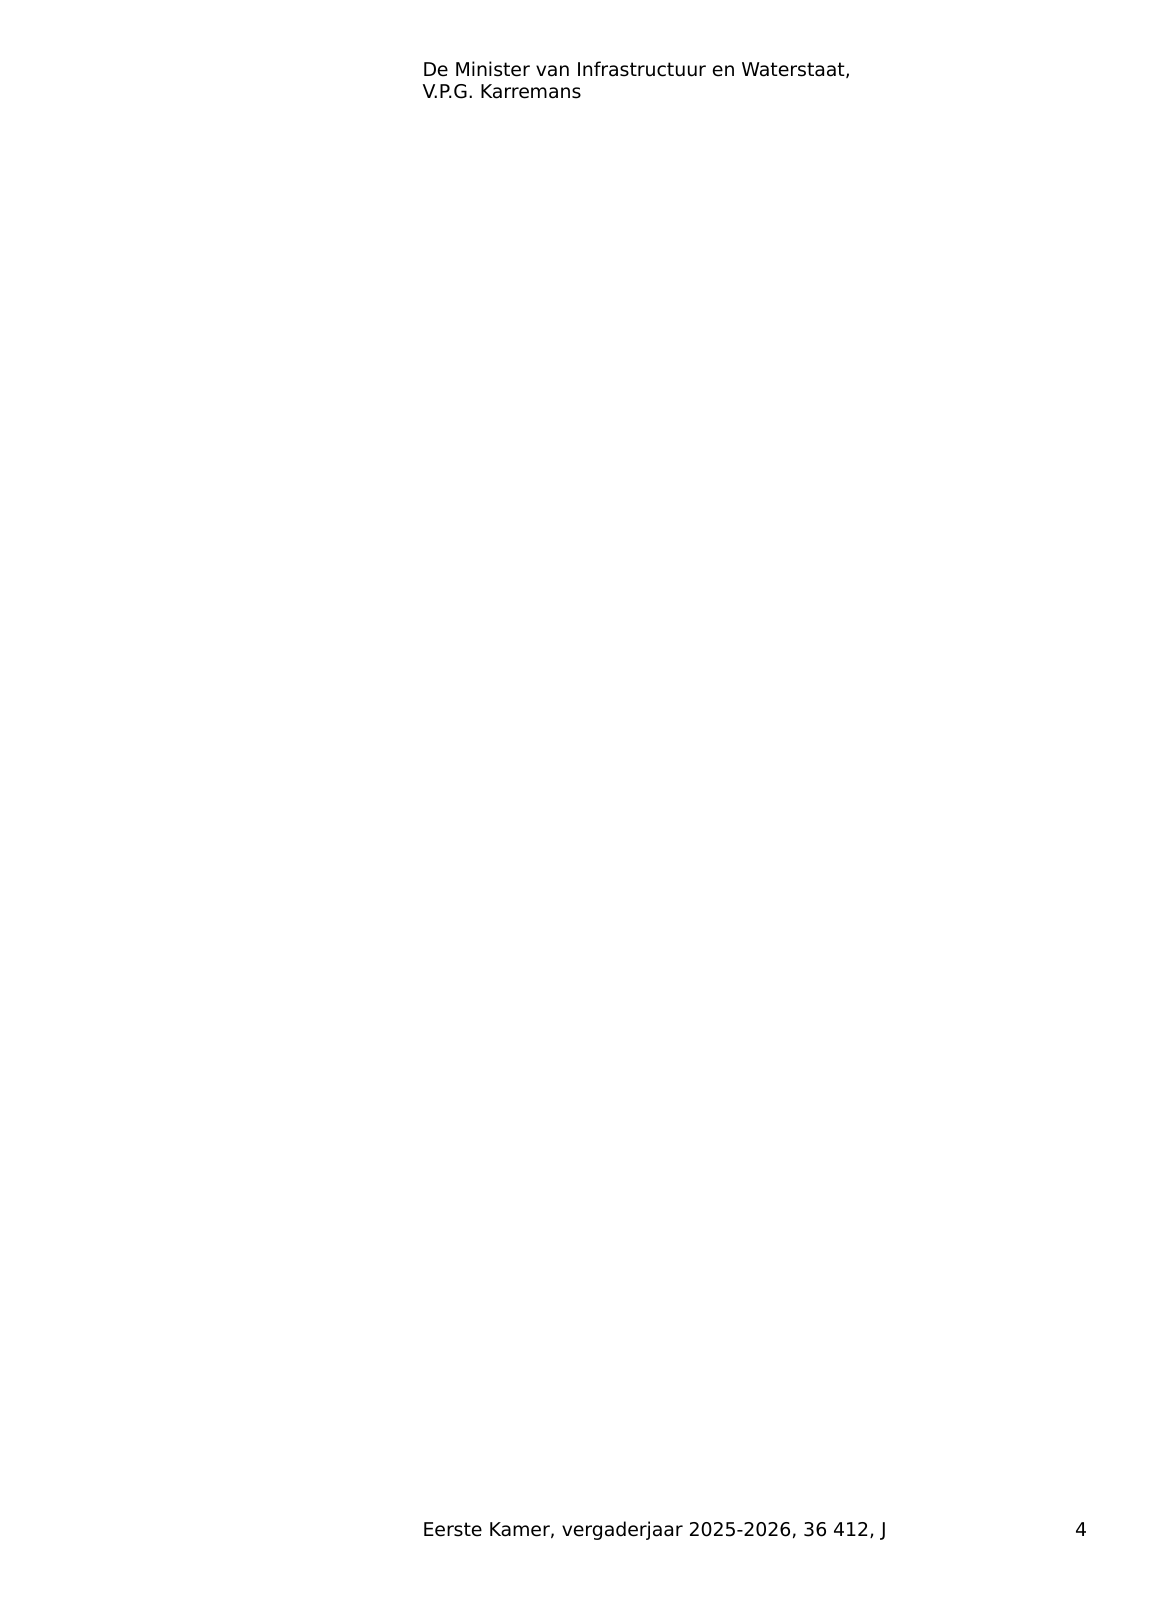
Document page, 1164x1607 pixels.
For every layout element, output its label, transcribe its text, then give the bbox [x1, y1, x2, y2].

text De Minister van Infrastructuur en Waterstaat, V.P.G. Karremans [422, 59, 1087, 103]
